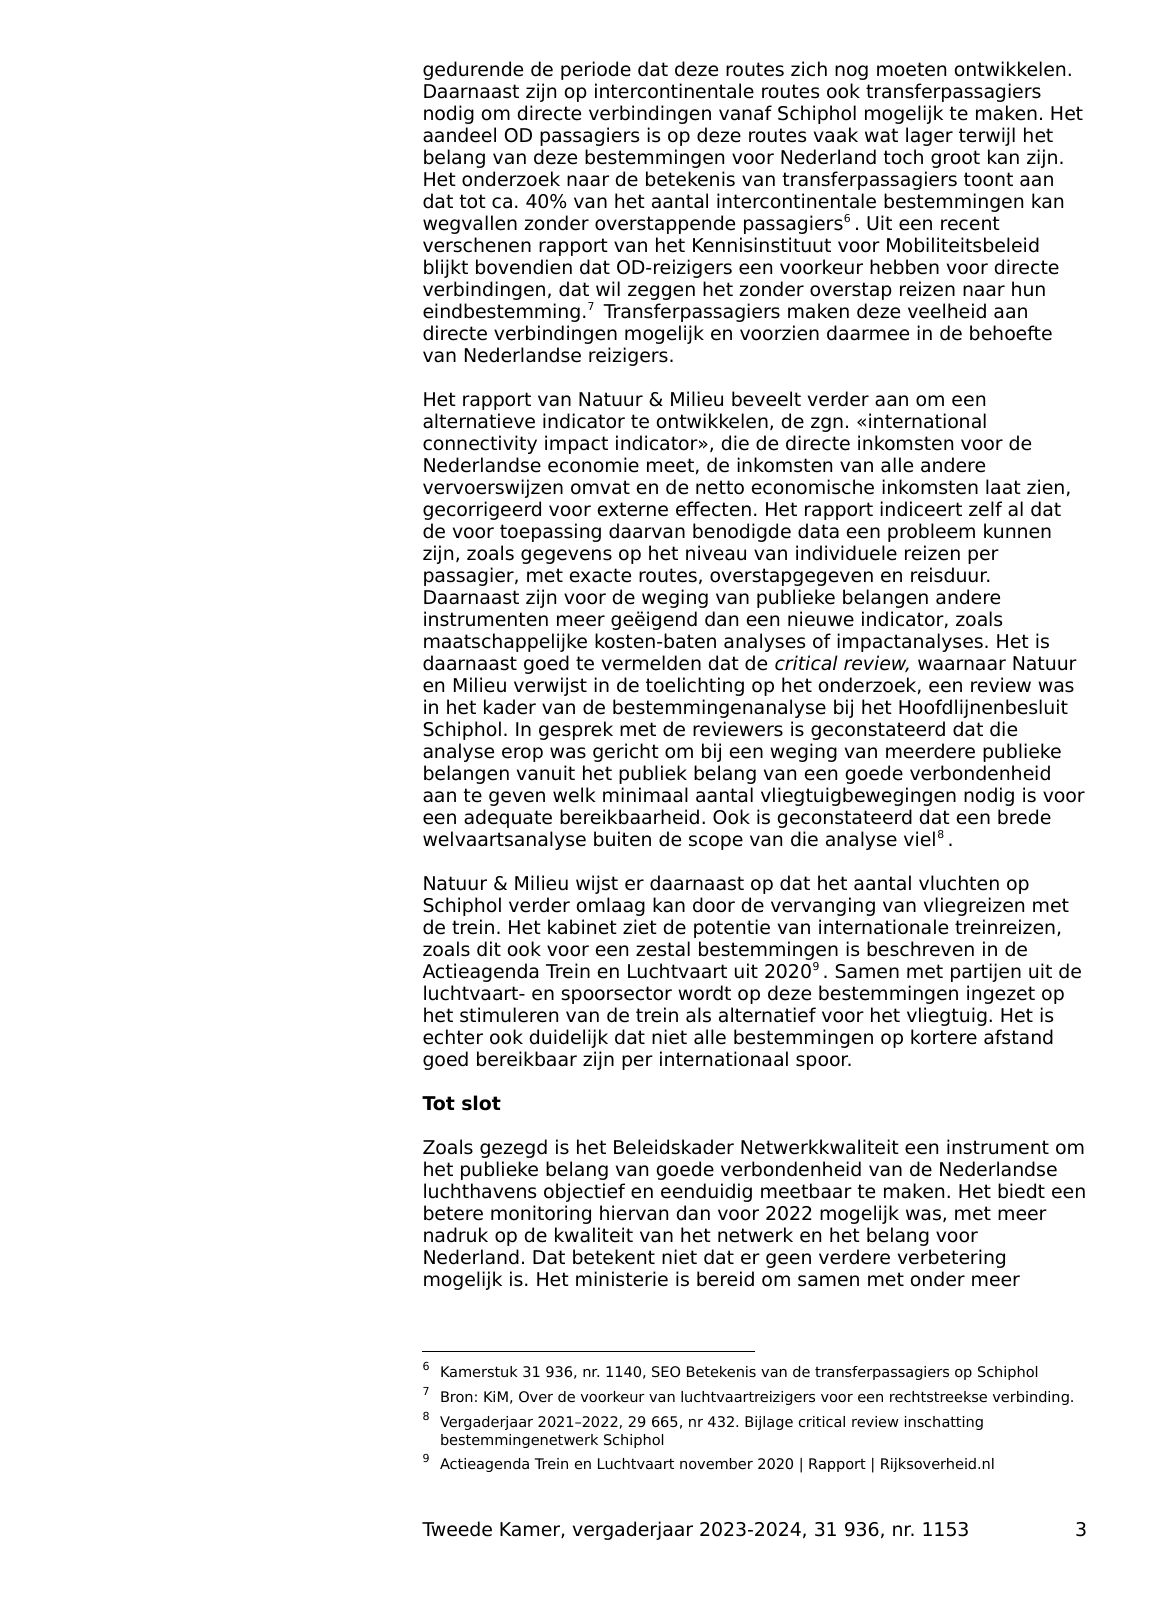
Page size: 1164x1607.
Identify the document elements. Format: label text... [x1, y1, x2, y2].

text Het rapport van Natuur & Milieu beveelt verder aan om een alternatieve indicator te ontwikkelen, de zgn. «international connectivity impact indicator», die de directe inkomsten voor de Nederlandse economie meet, de inkomsten van alle andere vervoerswijzen omvat en de netto economische inkomsten laat zien, gecorrigeerd voor externe effecten. Het rapport indiceert zelf al dat de voor toepassing daarvan benodigde data een probleem kunnen zijn, zoals gegevens op het niveau van individuele reizen per passagier, met exacte routes, overstapgegeven en reisduur. Daarnaast zijn voor de weging van publieke belangen andere instrumenten meer geëigend dan een nieuwe indicator, zoals maatschappelijke kosten-baten analyses of impactanalyses. Het is daarnaast goed te vermelden dat de critical review, waarnaar Natuur en Milieu verwijst in de toelichting op het onderzoek, een review was in het kader van de bestemmingenanalyse bij het Hoofdlijnenbesluit Schiphol. In gesprek met de reviewers is geconstateerd dat die analyse erop was gericht om bij een weging van meerdere publieke belangen vanuit het publiek belang van een goede verbondenheid aan te geven welk minimaal aantal vliegtuigbewegingen nodig is voor een adequate bereikbaarheid. Ook is geconstateerd dat een brede welvaartsanalyse buiten de scope van die analyse viel. [422, 389, 1087, 851]
text Actieagenda Trein en Luchtvaart november 2020 | Rapport | Rijksoverheid.nl [422, 1452, 1087, 1474]
text Kamerstuk 31 936, nr. 1140, SEO Betekenis van de transferpassagiers op Schiphol [422, 1360, 1087, 1382]
text Vergaderjaar 2021–2022, 29 665, nr 432. Bijlage critical review inschatting bestemmingenetwerk Schiphol [422, 1410, 1087, 1449]
text Natuur & Milieu wijst er daarnaast op dat het aantal vluchten op Schiphol verder omlaag kan door de vervanging van vliegreizen met de trein. Het kabinet ziet de potentie van internationale treinreizen, zoals dit ook voor een zestal bestemmingen is beschreven in de Actieagenda Trein en Luchtvaart uit 2020. Samen met partijen uit de luchtvaart- en spoorsector wordt op deze bestemmingen ingezet op het stimuleren van de trein als alternatief voor het vliegtuig. Het is echter ook duidelijk dat niet alle bestemmingen op kortere afstand goed bereikbaar zijn per internationaal spoor. [422, 873, 1087, 1071]
text gedurende de periode dat deze routes zich nog moeten ontwikkelen. Daarnaast zijn op intercontinentale routes ook transferpassagiers nodig om directe verbindingen vanaf Schiphol mogelijk te maken. Het aandeel OD passagiers is op deze routes vaak wat lager terwijl het belang van deze bestemmingen voor Nederland toch groot kan zijn. Het onderzoek naar de betekenis van transferpassagiers toont aan dat tot ca. 40% van het aantal intercontinentale bestemmingen kan wegvallen zonder overstappende passagiers. Uit een recent verschenen rapport van het Kennisinstituut voor Mobiliteitsbeleid blijkt bovendien dat OD-reizigers een voorkeur hebben voor directe verbindingen, dat wil zeggen het zonder overstap reizen naar hun eindbestemming. Transferpassagiers maken deze veelheid aan directe verbindingen mogelijk en voorzien daarmee in de behoefte van Nederlandse reizigers. [422, 59, 1087, 367]
text Zoals gezegd is het Beleidskader Netwerkkwaliteit een instrument om het publieke belang van goede verbondenheid van de Nederlandse luchthavens objectief en eenduidig meetbaar te maken. Het biedt een betere monitoring hiervan dan voor 2022 mogelijk was, met meer nadruk op de kwaliteit van het netwerk en het belang voor Nederland. Dat betekent niet dat er geen verdere verbetering mogelijk is. Het ministerie is bereid om samen met onder meer [422, 1137, 1087, 1291]
subtitle Tot slot [422, 1093, 1087, 1115]
text Bron: KiM, Over de voorkeur van luchtvaartreizigers voor een rechtstreekse verbinding. [422, 1385, 1087, 1407]
